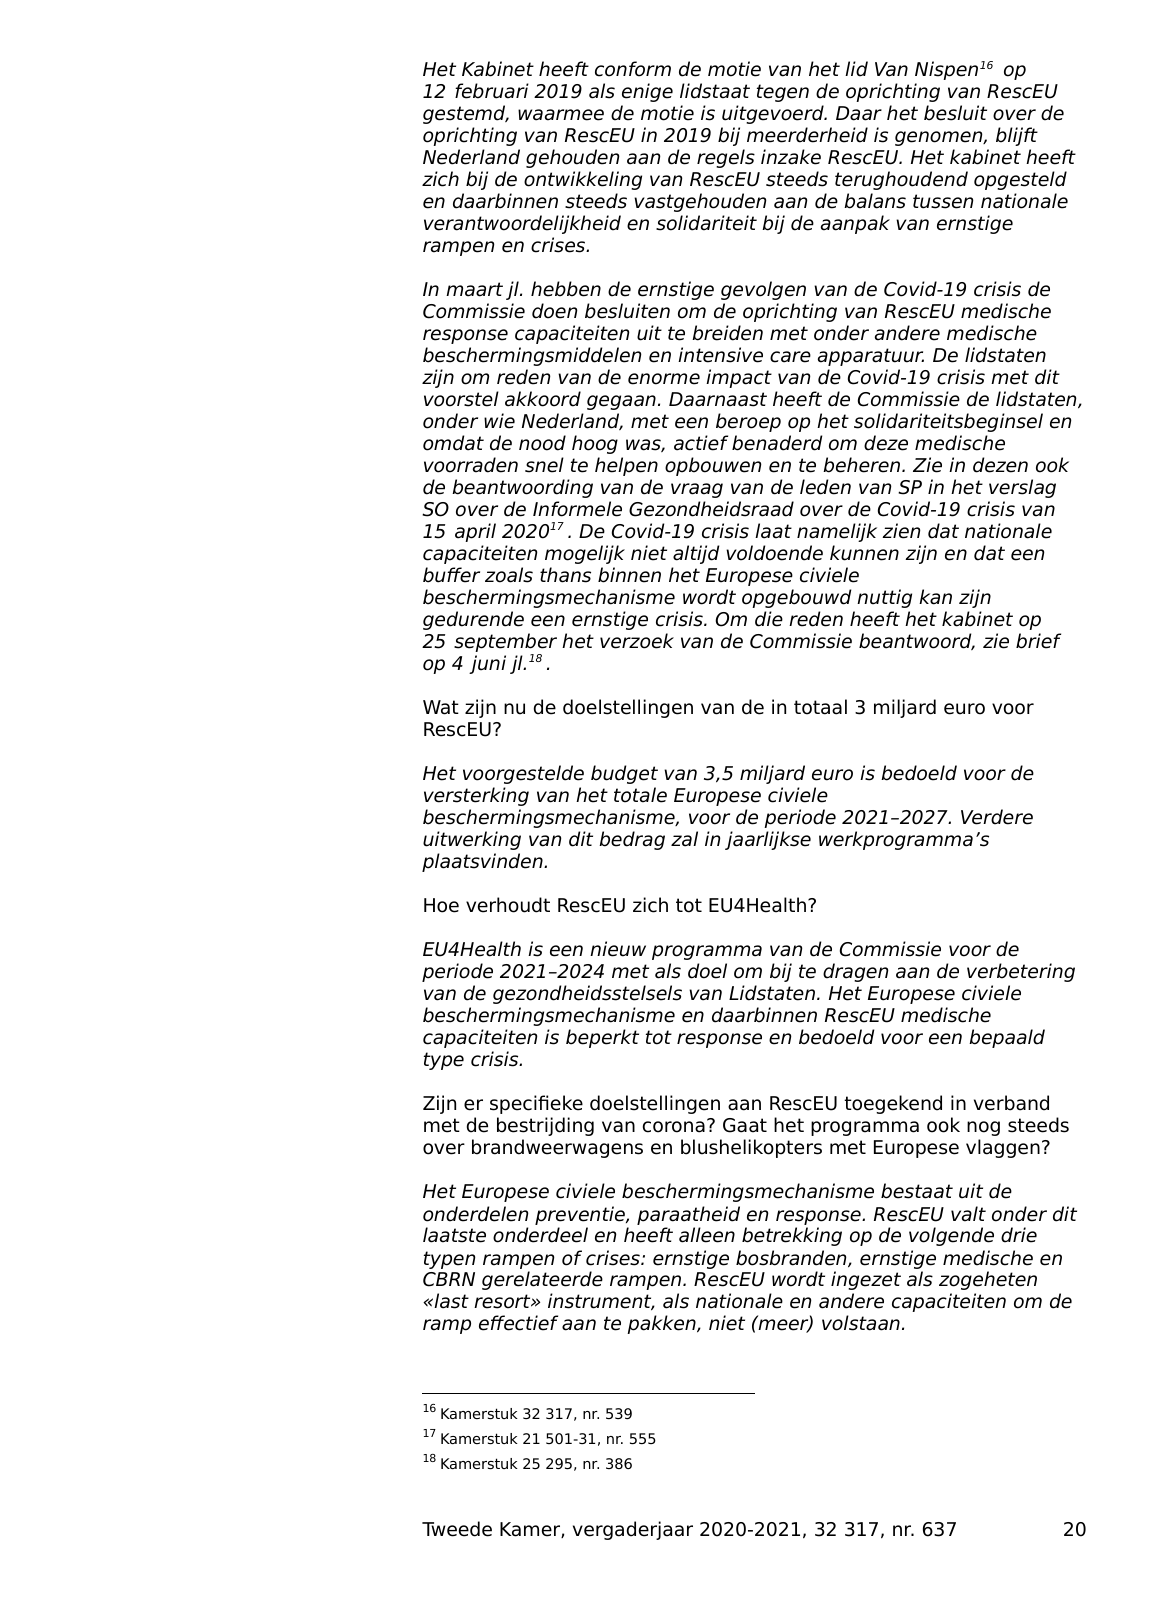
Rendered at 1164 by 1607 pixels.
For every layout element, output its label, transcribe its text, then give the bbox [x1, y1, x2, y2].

text Hoe verhoudt RescEU zich tot EU4Health? [422, 895, 1087, 917]
text In maart jl. hebben de ernstige gevolgen van de Covid-19 crisis de Commissie doen besluiten om de oprichting van RescEU medische response capaciteiten uit te breiden met onder andere medische beschermingsmiddelen en intensive care apparatuur. De lidstaten zijn om reden van de enorme impact van de Covid-19 crisis met dit voorstel akkoord gegaan. Daarnaast heeft de Commissie de lidstaten, onder wie Nederland, met een beroep op het solidariteitsbeginsel en omdat de nood hoog was, actief benaderd om deze medische voorraden snel te helpen opbouwen en te beheren. Zie in dezen ook de beantwoording van de vraag van de leden van SP in het verslag SO over de Informele Gezondheidsraad over de Covid-19 crisis van 15 april 2020. De Covid-19 crisis laat namelijk zien dat nationale capaciteiten mogelijk niet altijd voldoende kunnen zijn en dat een buffer zoals thans binnen het Europese civiele beschermingsmechanisme wordt opgebouwd nuttig kan zijn gedurende een ernstige crisis. Om die reden heeft het kabinet op 25 september het verzoek van de Commissie beantwoord, zie brief op 4 juni jl.. [422, 279, 1087, 675]
text Kamerstuk 25 295, nr. 386 [422, 1452, 1087, 1474]
text Het Europese civiele beschermingsmechanisme bestaat uit de onderdelen preventie, paraatheid en response. RescEU valt onder dit laatste onderdeel en heeft alleen betrekking op de volgende drie typen rampen of crises: ernstige bosbranden, ernstige medische en CBRN gerelateerde rampen. RescEU wordt ingezet als zogeheten «last resort» instrument, als nationale en andere capaciteiten om de ramp effectief aan te pakken, niet (meer) volstaan. [422, 1181, 1087, 1335]
text Het Kabinet heeft conform de motie van het lid Van Nispen op 12 februari 2019 als enige lidstaat tegen de oprichting van RescEU gestemd, waarmee de motie is uitgevoerd. Daar het besluit over de oprichting van RescEU in 2019 bij meerderheid is genomen, blijft Nederland gehouden aan de regels inzake RescEU. Het kabinet heeft zich bij de ontwikkeling van RescEU steeds terughoudend opgesteld en daarbinnen steeds vastgehouden aan de balans tussen nationale verantwoordelijkheid en solidariteit bij de aanpak van ernstige rampen en crises. [422, 59, 1087, 257]
text Het voorgestelde budget van 3,5 miljard euro is bedoeld voor de versterking van het totale Europese civiele beschermingsmechanisme, voor de periode 2021–2027. Verdere uitwerking van dit bedrag zal in jaarlijkse werkprogramma’s plaatsvinden. [422, 763, 1087, 873]
text Kamerstuk 32 317, nr. 539 [422, 1402, 1087, 1424]
text Kamerstuk 21 501-31, nr. 555 [422, 1427, 1087, 1449]
text Zijn er specifieke doelstellingen aan RescEU toegekend in verband met de bestrijding van corona? Gaat het programma ook nog steeds over brandweerwagens en blushelikopters met Europese vlaggen? [422, 1093, 1087, 1159]
text Wat zijn nu de doelstellingen van de in totaal 3 miljard euro voor RescEU? [422, 697, 1087, 741]
text EU4Health is een nieuw programma van de Commissie voor de periode 2021–2024 met als doel om bij te dragen aan de verbetering van de gezondheidsstelsels van Lidstaten. Het Europese civiele beschermingsmechanisme en daarbinnen RescEU medische capaciteiten is beperkt tot response en bedoeld voor een bepaald type crisis. [422, 939, 1087, 1071]
